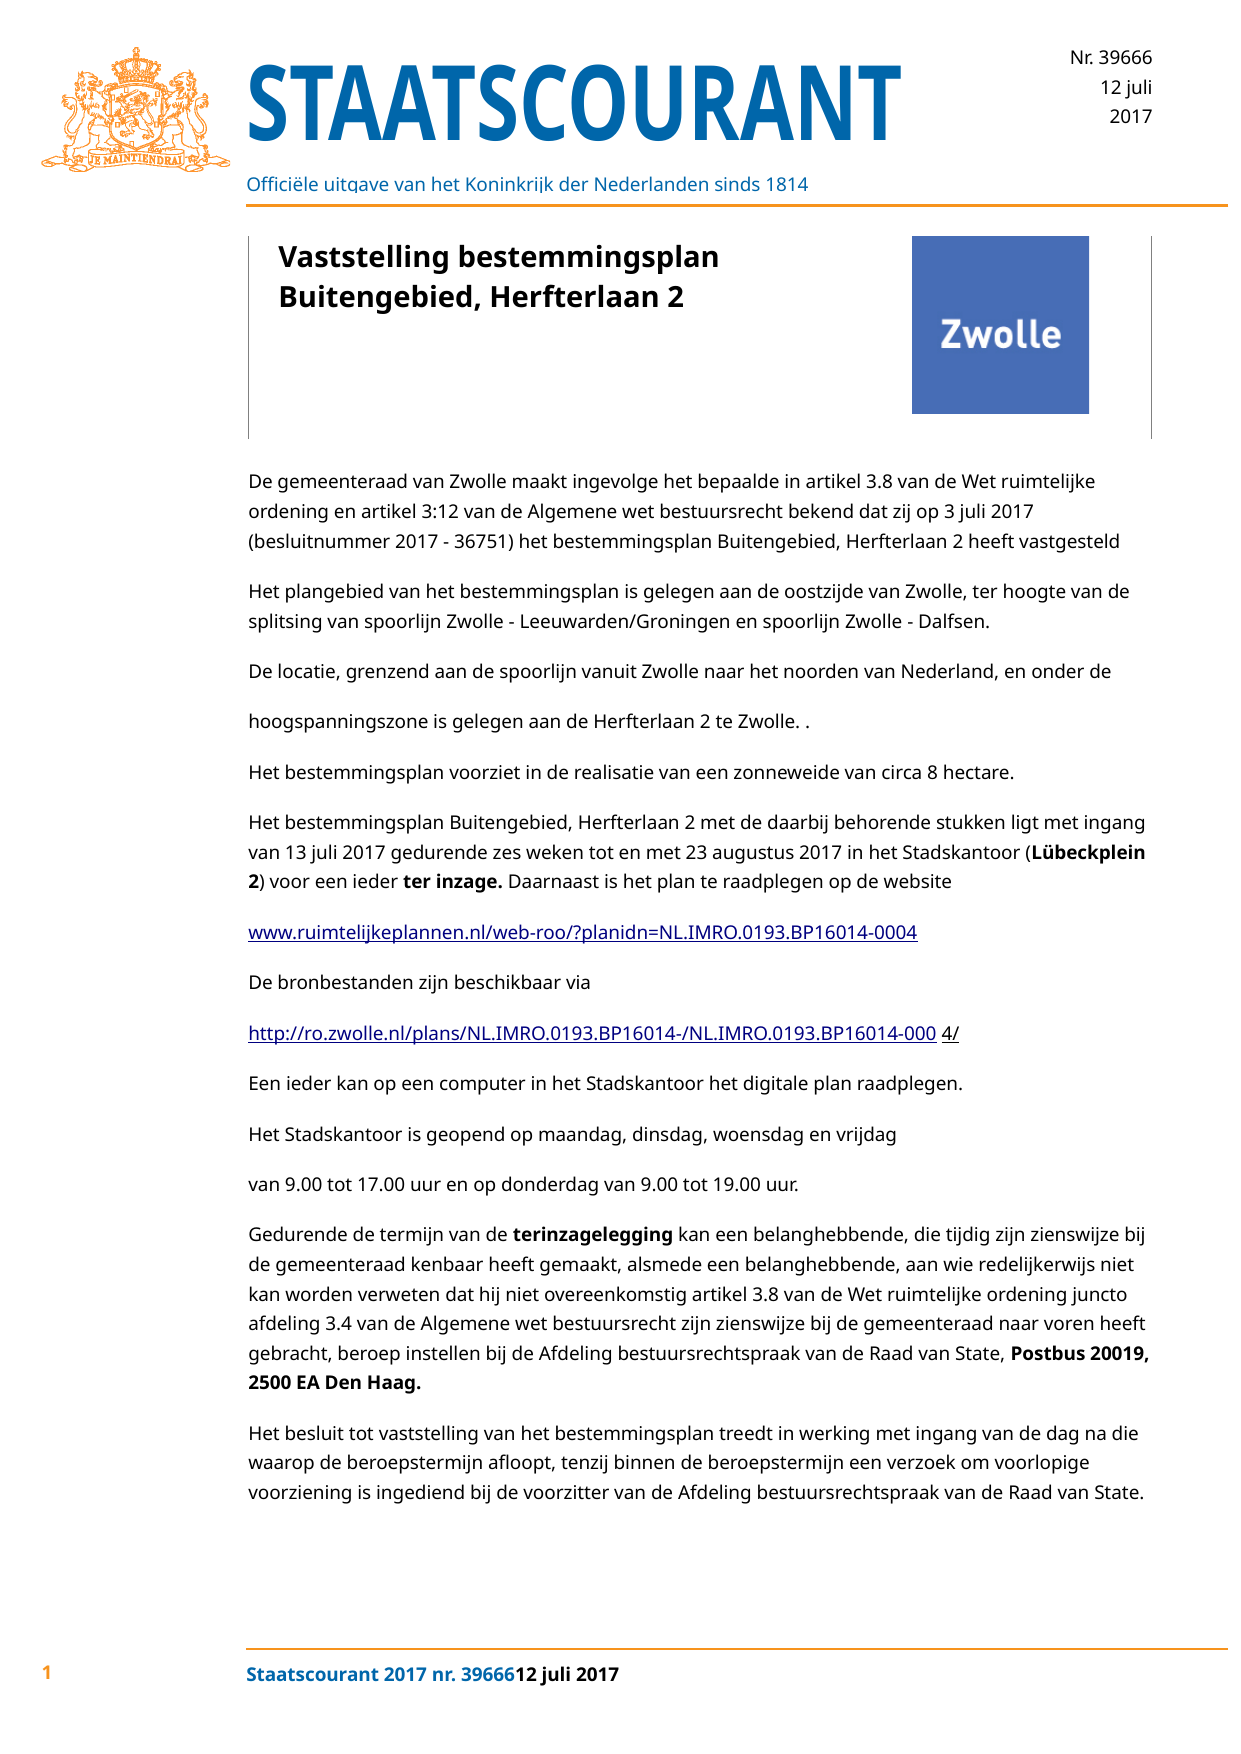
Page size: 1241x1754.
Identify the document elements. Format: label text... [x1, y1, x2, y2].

text hoogspanningszone is gelegen aan de Herfterlaan 2 te Zwolle. . [248, 709, 1152, 734]
picture [41, 47, 231, 172]
text www.ruimtelijkeplannen.nl/web-roo/?planidn=NL.IMRO.0193.BP16014-0004 [248, 919, 1152, 945]
text van 9.00 tot 17.00 uur en op donderdag van 9.00 tot 19.00 uur. [248, 1171, 1152, 1197]
table_header [850, 236, 912, 413]
text De locatie, grenzend aan de spoorlijn vanuit Zwolle naar het noorden van Nederland, en onder de [248, 658, 1152, 684]
text Het bestemmingsplan Buitengebied, Herfterlaan 2 met de daarbij behorende stukken ligt met ingang van 13 juli 2017 gedurende zes weken tot en met 23 augustus 2017 in het Stadskantoor (Lübeckplein 2) voor een ieder ter inzage. Daarnaast is het plan te raadplegen op de website [248, 809, 1152, 894]
picture [912, 236, 1090, 414]
text De gemeenteraad van Zwolle maakt ingevolge het bepaalde in artikel 3.8 van de Wet ruimtelijke ordening en artikel 3:12 van de Algemene wet bestuursrecht bekend dat zij op 3 juli 2017 (besluitnummer 2017 - 36751) het bestemmingsplan Buitengebied, Herfterlaan 2 heeft vastgesteld [248, 469, 1152, 553]
text Een ieder kan op een computer in het Stadskantoor het digitale plan raadplegen. [248, 1070, 1152, 1096]
text De bronbestanden zijn beschikbaar via [248, 969, 1152, 995]
table_header Vaststelling bestemmingsplan Buitengebied, Herfterlaan 2 [249, 236, 850, 439]
text Het plangebied van het bestemmingsplan is gelegen aan de oostzijde van Zwolle, ter hoogte van de splitsing van spoorlijn Zwolle - Leeuwarden/Groningen en spoorlijn Zwolle - Dalfsen. [248, 578, 1152, 633]
text http://ro.zwolle.nl/plans/NL.IMRO.0193.BP16014-/NL.IMRO.0193.BP16014-000 4/ [248, 1020, 1152, 1046]
text Gedurende de termijn van de terinzagelegging kan een belanghebbende, die tijdig zijn zienswijze bij de gemeenteraad kenbaar heeft gemaakt, alsmede een belanghebbende, aan wie redelijkerwijs niet kan worden verweten dat hij niet overeenkomstig artikel 3.8 van de Wet ruimtelijke ordening juncto afdeling 3.4 van de Algemene wet bestuursrecht zijn zienswijze bij de gemeenteraad naar voren heeft gebracht, beroep instellen bij de Afdeling bestuursrechtspraak van de Raad van State, Postbus 20019, 2500 EA Den Haag. [248, 1222, 1152, 1395]
text Het bestemmingsplan voorziet in de realisatie van een zonneweide van circa 8 hectare. [248, 759, 1152, 785]
text Het besluit tot vaststelling van het bestemmingsplan treedt in werking met ingang van de dag na die waarop de beroepstermijn afloopt, tenzij binnen de beroepstermijn een verzoek om voorlopige voorziening is ingediend bij de voorzitter van de Afdeling bestuursrechtspraak van de Raad van State. [248, 1420, 1152, 1505]
table_header [1090, 236, 1151, 413]
text Het Stadskantoor is geopend op maandag, dinsdag, woensdag en vrijdag [248, 1121, 1152, 1146]
table_header [850, 414, 1151, 439]
